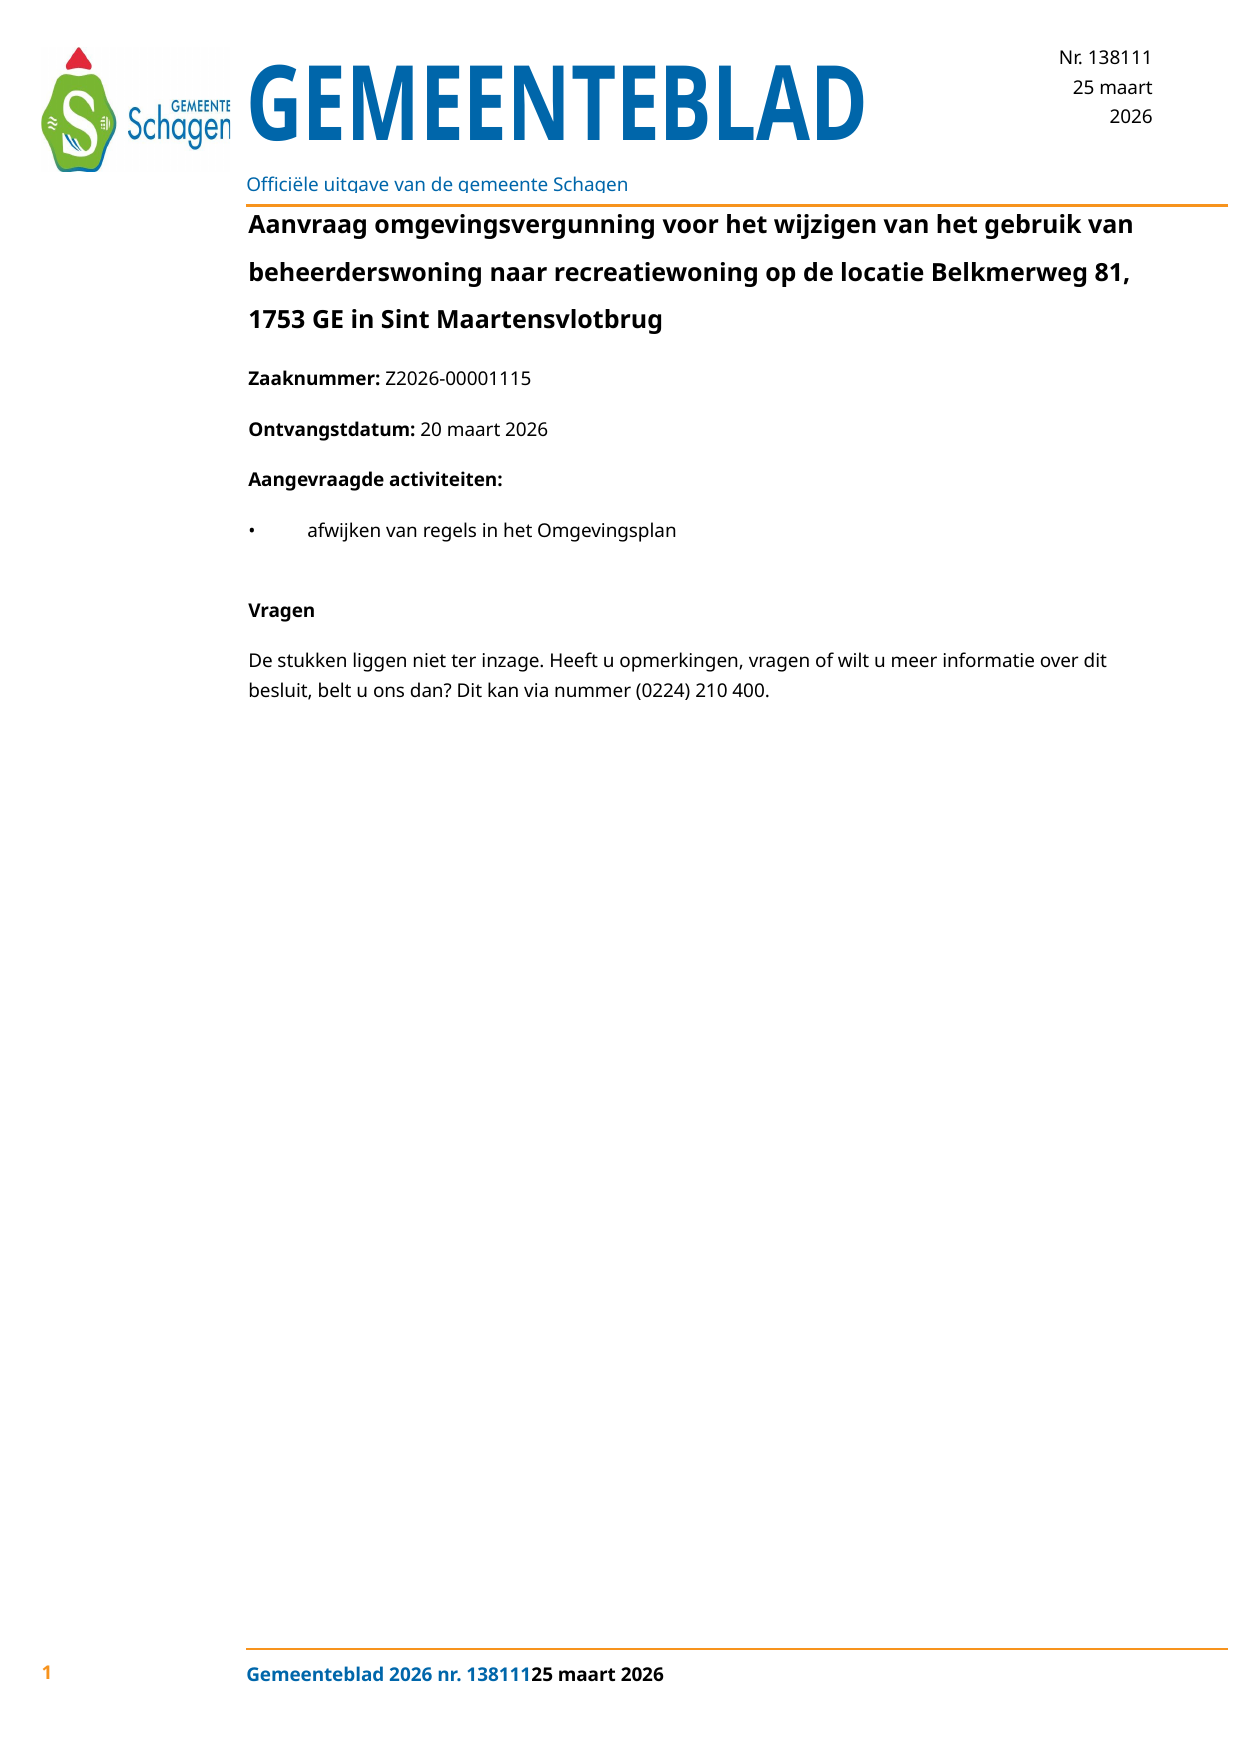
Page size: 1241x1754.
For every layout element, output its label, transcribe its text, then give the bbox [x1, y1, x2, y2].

text Aangevraagde activiteiten: [248, 466, 1152, 492]
picture [41, 47, 231, 172]
text Vragen [248, 597, 1152, 622]
list afwijken van regels in het Omgevingsplan [248, 517, 1152, 542]
text De stukken liggen niet ter inzage. Heeft u opmerkingen, vragen of wilt u meer informatie over dit besluit, belt u ons dan? Dit kan via nummer (0224) 210 400. [248, 647, 1152, 702]
text Ontvangstdatum: 20 maart 2026 [248, 416, 1152, 442]
text Aanvraag omgevingsvergunning voor het wijzigen van het gebruik van beheerderswoning naar recreatiewoning op de locatie Belkmerweg 81, 1753 GE in Sint Maartensvlotbrug [248, 207, 1152, 336]
text Zaaknummer: Z2026-00001115 [248, 366, 1152, 391]
